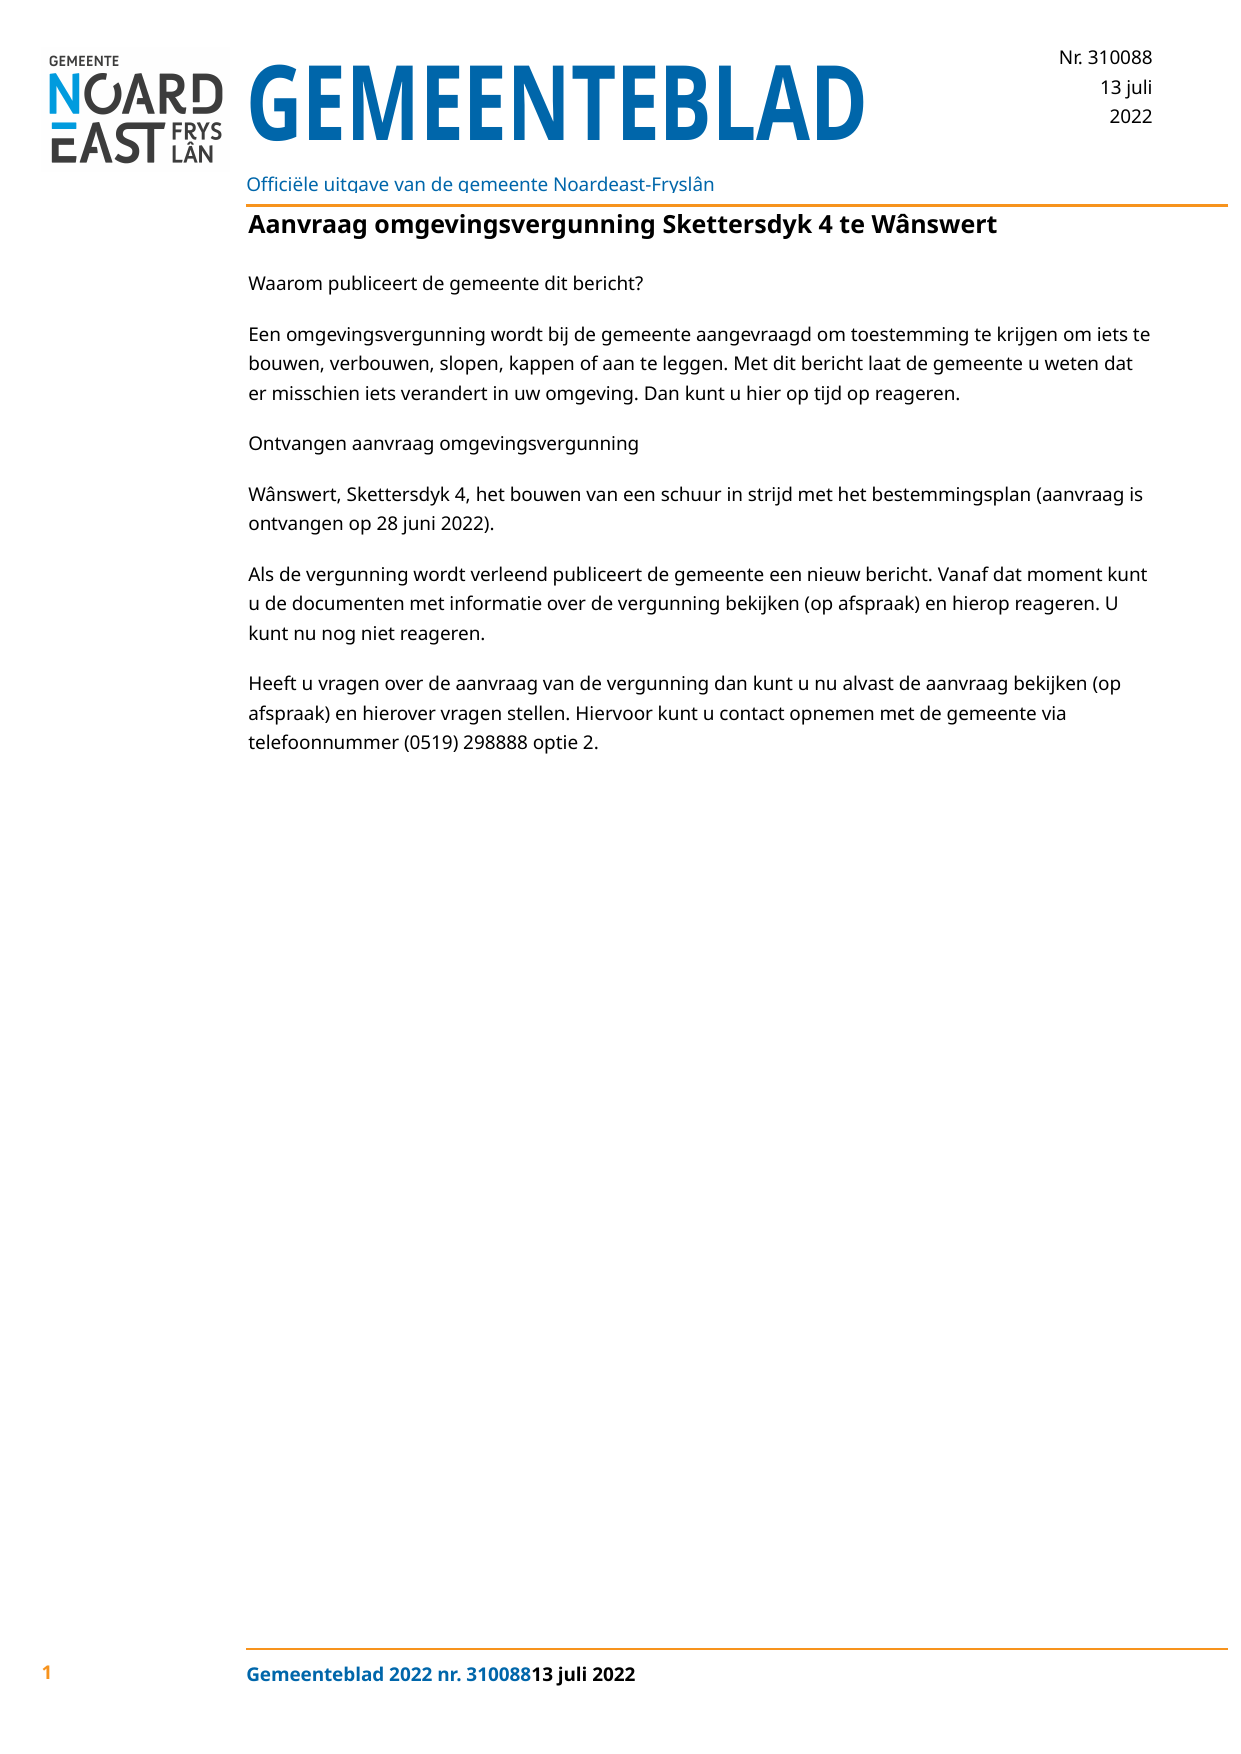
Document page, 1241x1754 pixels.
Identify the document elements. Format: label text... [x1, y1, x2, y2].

picture [41, 47, 231, 172]
text Een omgevingsvergunning wordt bij de gemeente aangevraagd om toestemming te krijgen om iets te bouwen, verbouwen, slopen, kappen of aan te leggen. Met dit bericht laat de gemeente u weten dat er misschien iets verandert in uw omgeving. Dan kunt u hier op tijd op reageren. [248, 321, 1152, 406]
text Aanvraag omgevingsvergunning Skettersdyk 4 te Wânswert [248, 207, 1152, 241]
text Wânswert, Skettersdyk 4, het bouwen van een schuur in strijd met het bestemmingsplan (aanvraag is ontvangen op 28 juni 2022). [248, 481, 1152, 536]
text Als de vergunning wordt verleend publiceert de gemeente een nieuw bericht. Vanaf dat moment kunt u de documenten met informatie over de vergunning bekijken (op afspraak) en hierop reageren. U kunt nu nog niet reageren. [248, 561, 1152, 646]
text Ontvangen aanvraag omgevingsvergunning [248, 430, 1152, 456]
text Heeft u vragen over de aanvraag van de vergunning dan kunt u nu alvast de aanvraag bekijken (op afspraak) en hierover vragen stellen. Hiervoor kunt u contact opnemen met de gemeente via telefoonnummer (0519) 298888 optie 2. [248, 670, 1152, 755]
text Waarom publiceert de gemeente dit bericht? [248, 270, 1152, 296]
